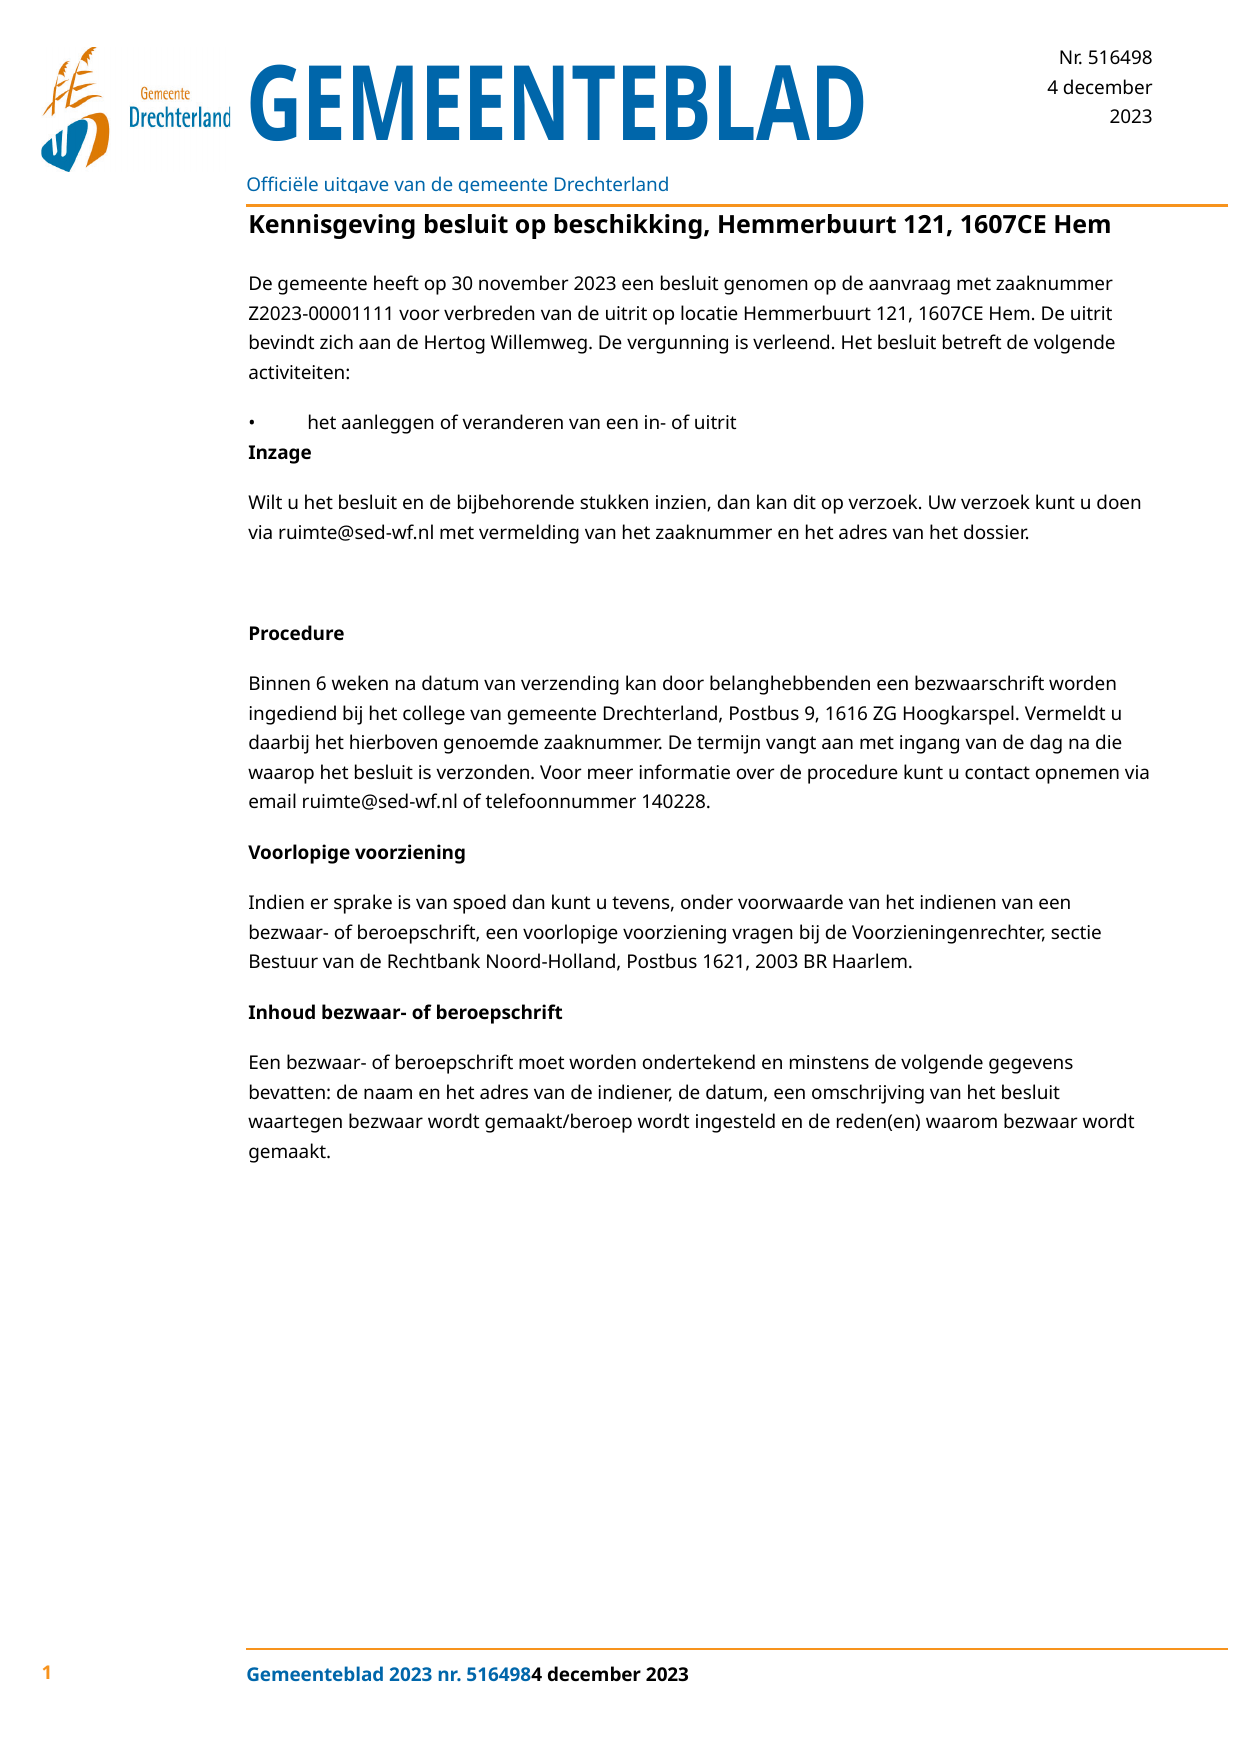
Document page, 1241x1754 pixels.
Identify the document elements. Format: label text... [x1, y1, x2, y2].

text Inhoud bezwaar- of beroepschrift [248, 999, 1152, 1025]
text Kennisgeving besluit op beschikking, Hemmerbuurt 121, 1607CE Hem [248, 207, 1152, 241]
text Een bezwaar- of beroepschrift moet worden ondertekend en minstens de volgende gegevens bevatten: de naam en het adres van de indiener, de datum, een omschrijving van het besluit waartegen bezwaar wordt gemaakt/beroep wordt ingesteld en de reden(en) waarom bezwaar wordt gemaakt. [248, 1049, 1152, 1164]
picture [41, 158, 64, 172]
text Inzage [248, 439, 1152, 465]
text Wilt u het besluit en de bijbehorende stukken inzien, dan kan dit op verzoek. Uw verzoek kunt u doen via ruimte@sed-wf.nl met vermelding van het zaaknummer en het adres van het dossier. [248, 489, 1152, 545]
list het aanleggen of veranderen van een in- of uitrit [248, 409, 1152, 435]
text Voorlopige voorziening [248, 839, 1152, 865]
text Binnen 6 weken na datum van verzending kan door belanghebbenden een bezwaarschrift worden ingediend bij het college van gemeente Drechterland, Postbus 9, 1616 ZG Hoogkarspel. Vermeldt u daarbij het hierboven genoemde zaaknummer. De termijn vangt aan met ingang van de dag na die waarop het besluit is verzonden. Voor meer informatie over de procedure kunt u contact opnemen via email ruimte@sed-wf.nl of telefoonnummer 140228. [248, 670, 1152, 814]
text De gemeente heeft op 30 november 2023 een besluit genomen op de aanvraag met zaaknummer Z2023-00001111 voor verbreden van de uitrit op locatie Hemmerbuurt 121, 1607CE Hem. De uitrit bevindt zich aan de Hertog Willemweg. De vergunning is verleend. Het besluit betreft de volgende activiteiten: [248, 270, 1152, 385]
text Indien er sprake is van spoed dan kunt u tevens, onder voorwaarde van het indienen van een bezwaar- of beroepschrift, een voorlopige voorziening vragen bij de Voorzieningenrechter, sectie Bestuur van de Rechtbank Noord-Holland, Postbus 1621, 2003 BR Haarlem. [248, 889, 1152, 974]
text Procedure [248, 620, 1152, 646]
picture [226, 115, 231, 124]
picture [41, 47, 231, 172]
